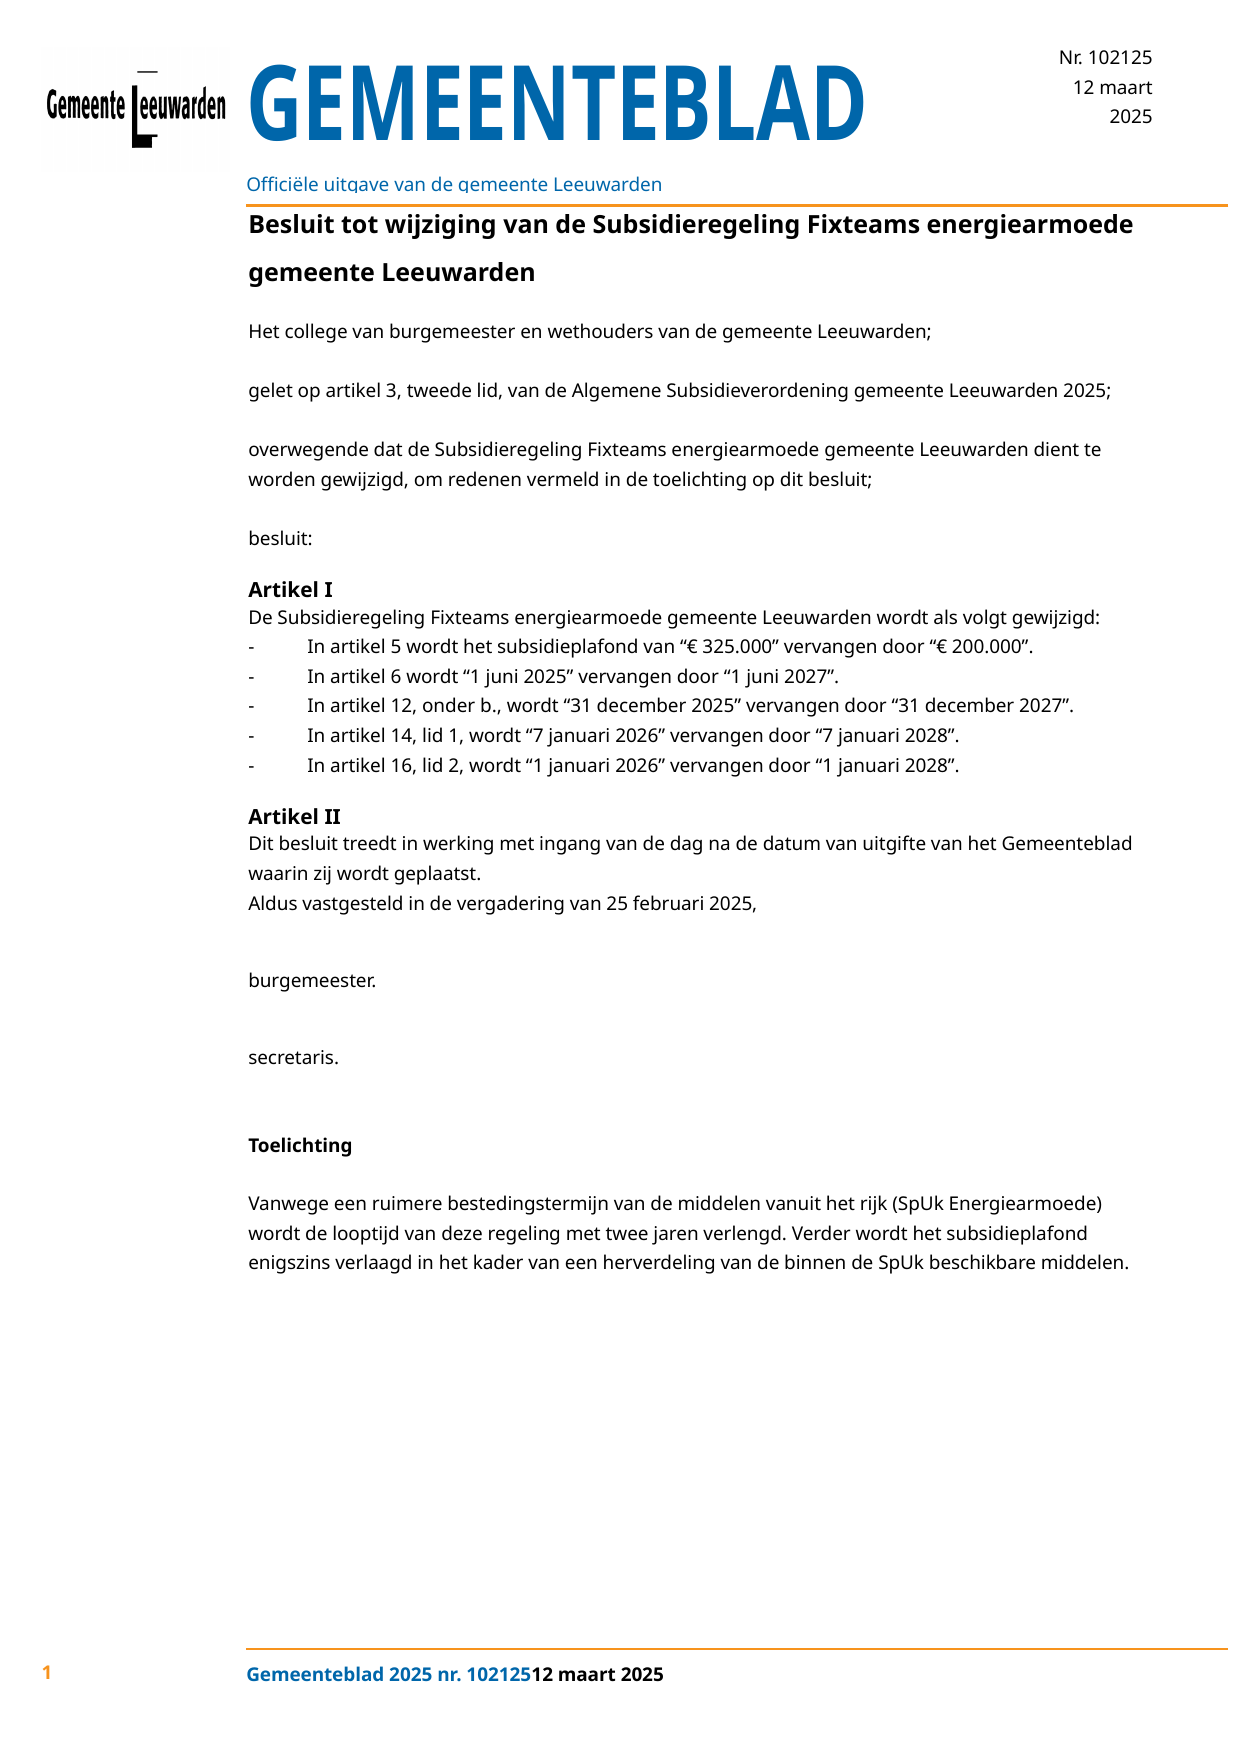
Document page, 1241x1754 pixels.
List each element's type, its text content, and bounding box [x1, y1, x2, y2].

text burgemeester. [248, 967, 1152, 993]
text Toelichting [248, 1121, 1152, 1161]
text Het college van burgemeester en wethouders van de gemeente Leeuwarden; [248, 318, 1152, 344]
text Aldus vastgesteld in de vergadering van 25 februari 2025, [248, 890, 1152, 916]
list In artikel 5 wordt het subsidieplafond van “€ 325.000” vervangen door “€ 200.000”. [248, 633, 1152, 659]
text overwegende dat de Subsidieregeling Fixteams energiearmoede gemeente Leeuwarden dient te worden gewijzigd, om redenen vermeld in de toelichting op dit besluit; [248, 436, 1152, 492]
text Dit besluit treedt in werking met ingang van de dag na de datum van uitgifte van het Gemeenteblad waarin zij wordt geplaatst. [248, 831, 1152, 886]
text Artikel I [248, 575, 1152, 604]
text Artikel II [248, 802, 1152, 831]
list In artikel 6 wordt “1 juni 2025” vervangen door “1 juni 2027”. [248, 663, 1152, 689]
text secretaris. [248, 1044, 1152, 1070]
text Besluit tot wijziging van de Subsidieregeling Fixteams energiearmoede gemeente Leeuwarden [248, 207, 1152, 288]
list In artikel 14, lid 1, wordt “7 januari 2026” vervangen door “7 januari 2028”. [248, 722, 1152, 748]
list In artikel 12, onder b., wordt “31 december 2025” vervangen door “31 december 2027”. [248, 693, 1152, 718]
text besluit: [248, 525, 1152, 551]
picture [41, 47, 231, 172]
text Vanwege een ruimere bestedingstermijn van de middelen vanuit het rijk (SpUk Energiearmoede) wordt de looptijd van deze regeling met twee jaren verlengd. Verder wordt het subsidieplafond enigszins verlaagd in het kader van een herverdeling van de binnen de SpUk beschikbare middelen. [248, 1190, 1152, 1275]
text De Subsidieregeling Fixteams energiearmoede gemeente Leeuwarden wordt als volgt gewijzigd: [248, 604, 1152, 629]
list In artikel 16, lid 2, wordt “1 januari 2026” vervangen door “1 januari 2028”. [248, 752, 1152, 777]
text gelet op artikel 3, tweede lid, van de Algemene Subsidieverordening gemeente Leeuwarden 2025; [248, 377, 1152, 403]
